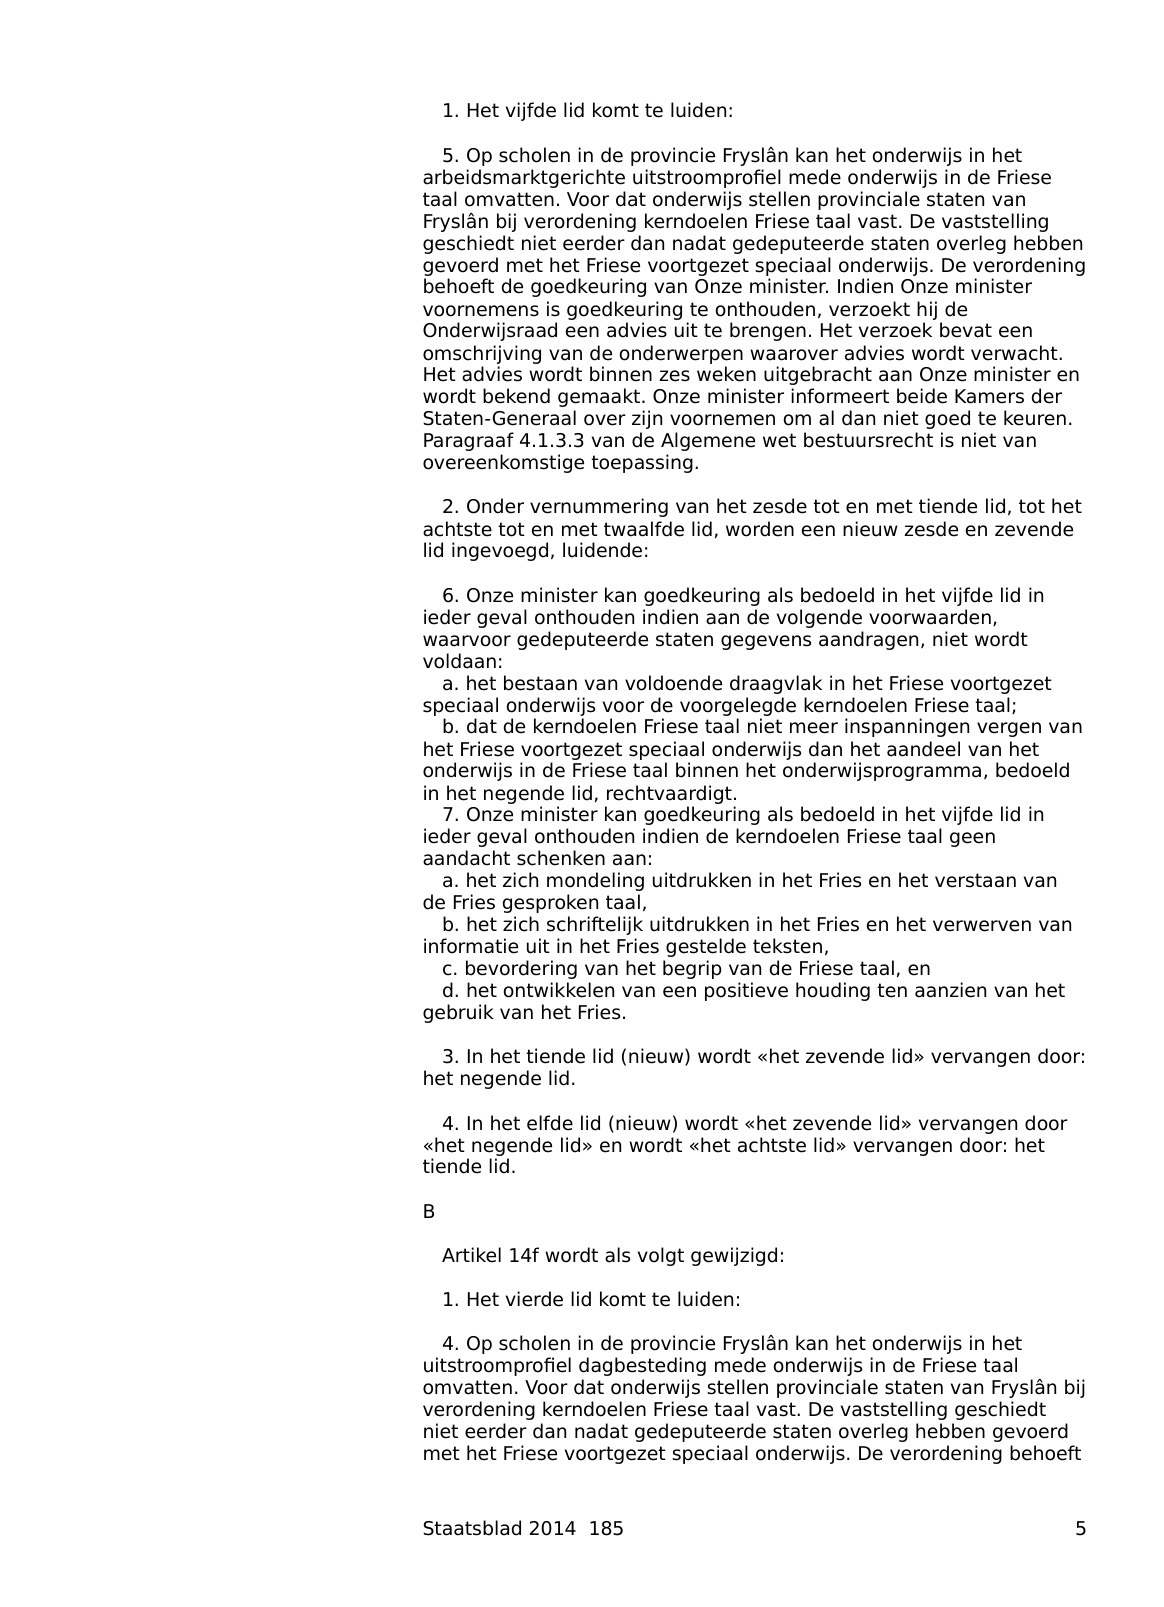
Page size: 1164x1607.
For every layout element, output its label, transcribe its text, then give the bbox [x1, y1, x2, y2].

text 6. Onze minister kan goedkeuring als bedoeld in het vijfde lid in ieder geval onthouden indien aan de volgende voorwaarden, waarvoor gedeputeerde staten gegevens aandragen, niet wordt voldaan: [422, 584, 1087, 672]
text a. het zich mondeling uitdrukken in het Fries en het verstaan van de Fries gesproken taal, [422, 870, 1087, 914]
text c. bevordering van het begrip van de Friese taal, en [422, 958, 1087, 980]
text d. het ontwikkelen van een positieve houding ten aanzien van het gebruik van het Fries. [422, 980, 1087, 1024]
text 2. Onder vernummering van het zesde tot en met tiende lid, tot het achtste tot en met twaalfde lid, worden een nieuw zesde en zevende lid ingevoegd, luidende: [422, 496, 1087, 562]
text Artikel 14f wordt als volgt gewijzigd: [422, 1245, 1087, 1267]
text 7. Onze minister kan goedkeuring als bedoeld in het vijfde lid in ieder geval onthouden indien de kerndoelen Friese taal geen aandacht schenken aan: [422, 804, 1087, 870]
text 3. In het tiende lid (nieuw) wordt «het zevende lid» vervangen door: het negende lid. [422, 1046, 1087, 1090]
text B [422, 1201, 1087, 1223]
text b. dat de kerndoelen Friese taal niet meer inspanningen vergen van het Friese voortgezet speciaal onderwijs dan het aandeel van het onderwijs in de Friese taal binnen het onderwijsprogramma, bedoeld in het negende lid, rechtvaardigt. [422, 716, 1087, 804]
text a. het bestaan van voldoende draagvlak in het Friese voortgezet speciaal onderwijs voor de voorgelegde kerndoelen Friese taal; [422, 672, 1087, 716]
text 4. Op scholen in de provincie Fryslân kan het onderwijs in het uitstroomprofiel dagbesteding mede onderwijs in de Friese taal omvatten. Voor dat onderwijs stellen provinciale staten van Fryslân bij verordening kerndoelen Friese taal vast. De vaststelling geschiedt niet eerder dan nadat gedeputeerde staten overleg hebben gevoerd met het Friese voortgezet speciaal onderwijs. De verordening behoeft [422, 1333, 1087, 1465]
text 5. Op scholen in de provincie Fryslân kan het onderwijs in het arbeidsmarktgerichte uitstroomprofiel mede onderwijs in de Friese taal omvatten. Voor dat onderwijs stellen provinciale staten van Fryslân bij verordening kerndoelen Friese taal vast. De vaststelling geschiedt niet eerder dan nadat gedeputeerde staten overleg hebben gevoerd met het Friese voortgezet speciaal onderwijs. De verordening behoeft de goedkeuring van Onze minister. Indien Onze minister voornemens is goedkeuring te onthouden, verzoekt hij de Onderwijsraad een advies uit te brengen. Het verzoek bevat een omschrijving van de onderwerpen waarover advies wordt verwacht. Het advies wordt binnen zes weken uitgebracht aan Onze minister en wordt bekend gemaakt. Onze minister informeert beide Kamers der Staten-Generaal over zijn voornemen om al dan niet goed te keuren. Paragraaf 4.1.3.3 van de Algemene wet bestuursrecht is niet van overeenkomstige toepassing. [422, 144, 1087, 474]
text 1. Het vierde lid komt te luiden: [422, 1289, 1087, 1311]
text 4. In het elfde lid (nieuw) wordt «het zevende lid» vervangen door «het negende lid» en wordt «het achtste lid» vervangen door: het tiende lid. [422, 1112, 1087, 1178]
text 1. Het vijfde lid komt te luiden: [422, 100, 1087, 122]
text b. het zich schriftelijk uitdrukken in het Fries en het verwerven van informatie uit in het Fries gestelde teksten, [422, 914, 1087, 958]
